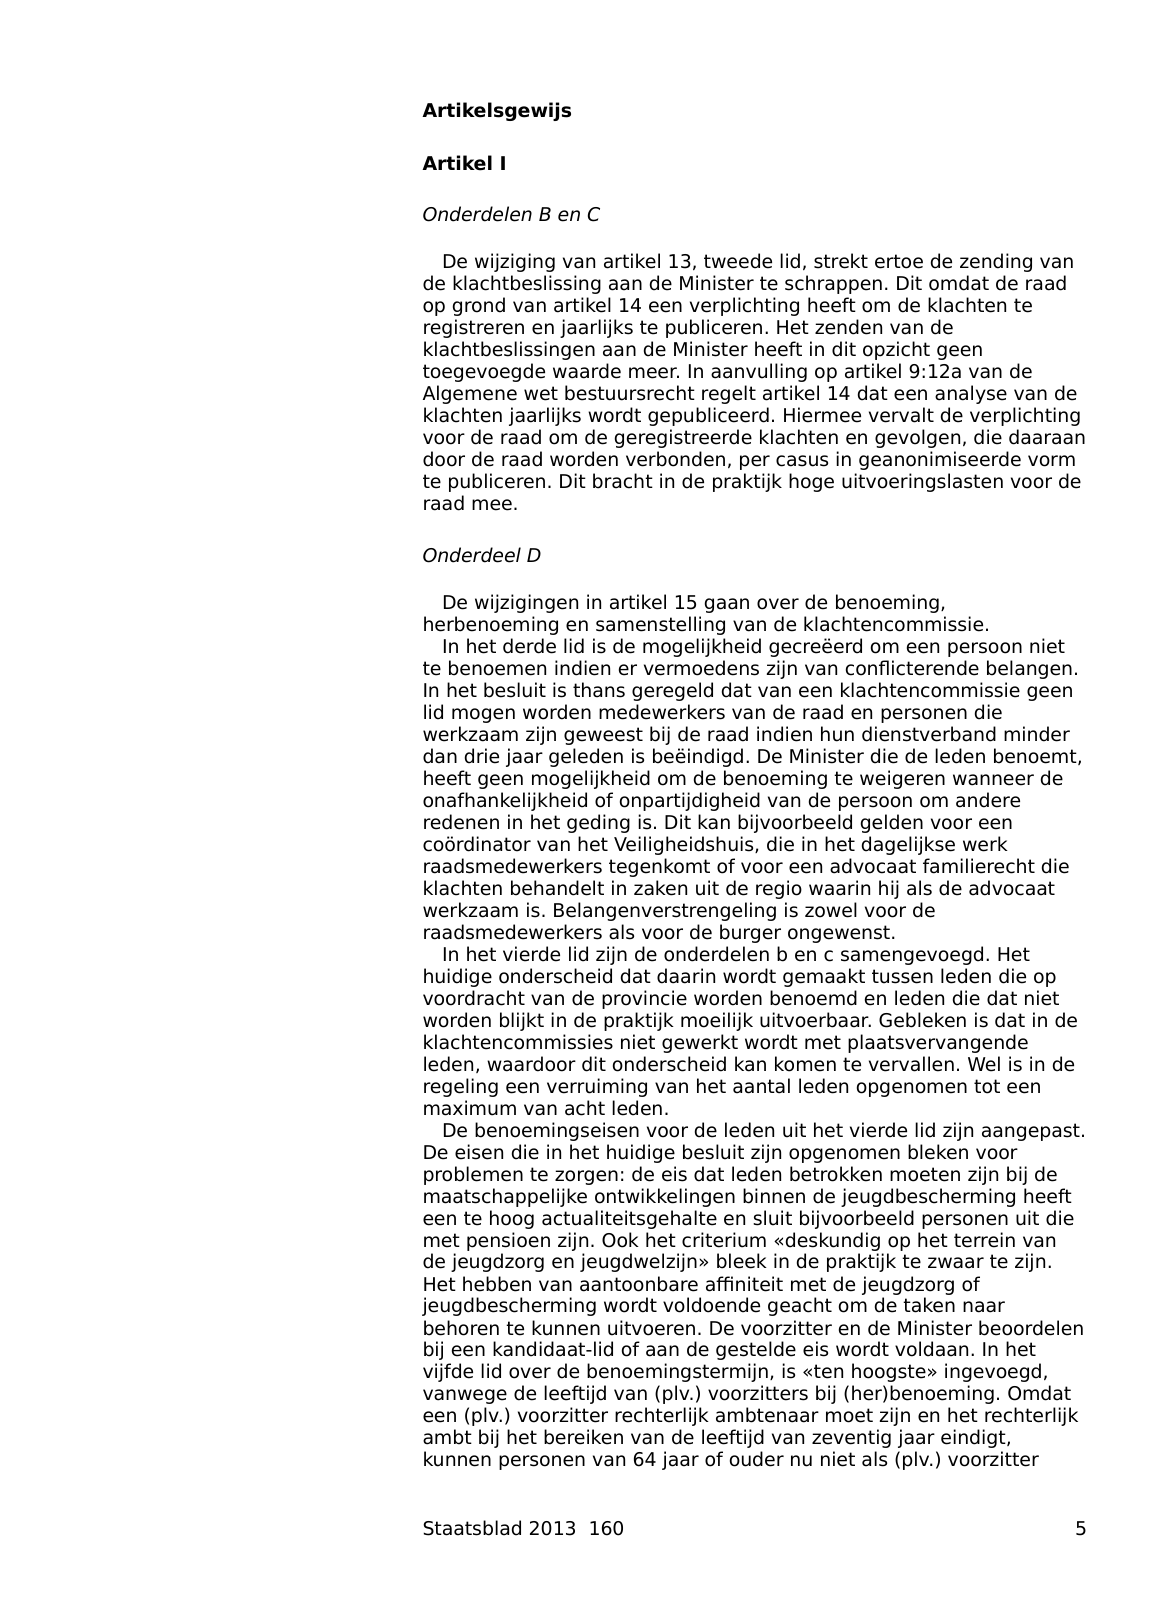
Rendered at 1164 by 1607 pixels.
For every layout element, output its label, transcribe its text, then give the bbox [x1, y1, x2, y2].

text De wijzigingen in artikel 15 gaan over de benoeming, herbenoeming en samenstelling van de klachtencommissie. [422, 592, 1087, 636]
text De benoemingseisen voor de leden uit het vierde lid zijn aangepast. De eisen die in het huidige besluit zijn opgenomen bleken voor problemen te zorgen: de eis dat leden betrokken moeten zijn bij de maatschappelijke ontwikkelingen binnen de jeugdbescherming heeft een te hoog actualiteitsgehalte en sluit bijvoorbeeld personen uit die met pensioen zijn. Ook het criterium «deskundig op het terrein van de jeugdzorg en jeugdwelzijn» bleek in de praktijk te zwaar te zijn. Het hebben van aantoonbare affiniteit met de jeugdzorg of jeugdbescherming wordt voldoende geacht om de taken naar behoren te kunnen uitvoeren. De voorzitter en de Minister beoordelen bij een kandidaat-lid of aan de gestelde eis wordt voldaan. In het vijfde lid over de benoemingstermijn, is «ten hoogste» ingevoegd, vanwege de leeftijd van (plv.) voorzitters bij (her)benoeming. Omdat een (plv.) voorzitter rechterlijk ambtenaar moet zijn en het rechterlijk ambt bij het bereiken van de leeftijd van zeventig jaar eindigt, kunnen personen van 64 jaar of ouder nu niet als (plv.) voorzitter [422, 1119, 1087, 1471]
text In het vierde lid zijn de onderdelen b en c samengevoegd. Het huidige onderscheid dat daarin wordt gemaakt tussen leden die op voordracht van de provincie worden benoemd en leden die dat niet worden blijkt in de praktijk moeilijk uitvoerbaar. Gebleken is dat in de klachtencommissies niet gewerkt wordt met plaatsvervangende leden, waardoor dit onderscheid kan komen te vervallen. Wel is in de regeling een verruiming van het aantal leden opgenomen tot een maximum van acht leden. [422, 944, 1087, 1119]
text De wijziging van artikel 13, tweede lid, strekt ertoe de zending van de klachtbeslissing aan de Minister te schrappen. Dit omdat de raad op grond van artikel 14 een verplichting heeft om de klachten te registreren en jaarlijks te publiceren. Het zenden van de klachtbeslissingen aan de Minister heeft in dit opzicht geen toegevoegde waarde meer. In aanvulling op artikel 9:12a van de Algemene wet bestuursrecht regelt artikel 14 dat een analyse van de klachten jaarlijks wordt gepubliceerd. Hiermee vervalt de verplichting voor de raad om de geregistreerde klachten en gevolgen, die daaraan door de raad worden verbonden, per casus in geanonimiseerde vorm te publiceren. Dit bracht in de praktijk hoge uitvoeringslasten voor de raad mee. [422, 251, 1087, 515]
subtitle Onderdeel D [422, 545, 1087, 567]
subtitle Onderdelen B en C [422, 204, 1087, 226]
subtitle Artikel I [422, 152, 1087, 174]
text In het derde lid is de mogelijkheid gecreëerd om een persoon niet te benoemen indien er vermoedens zijn van conflicterende belangen. In het besluit is thans geregeld dat van een klachtencommissie geen lid mogen worden medewerkers van de raad en personen die werkzaam zijn geweest bij de raad indien hun dienstverband minder dan drie jaar geleden is beëindigd. De Minister die de leden benoemt, heeft geen mogelijkheid om de benoeming te weigeren wanneer de onafhankelijkheid of onpartijdigheid van de persoon om andere redenen in het geding is. Dit kan bijvoorbeeld gelden voor een coördinator van het Veiligheidshuis, die in het dagelijkse werk raadsmedewerkers tegenkomt of voor een advocaat familierecht die klachten behandelt in zaken uit de regio waarin hij als de advocaat werkzaam is. Belangenverstrengeling is zowel voor de raadsmedewerkers als voor de burger ongewenst. [422, 636, 1087, 944]
subtitle Artikelsgewijs [422, 100, 1087, 122]
